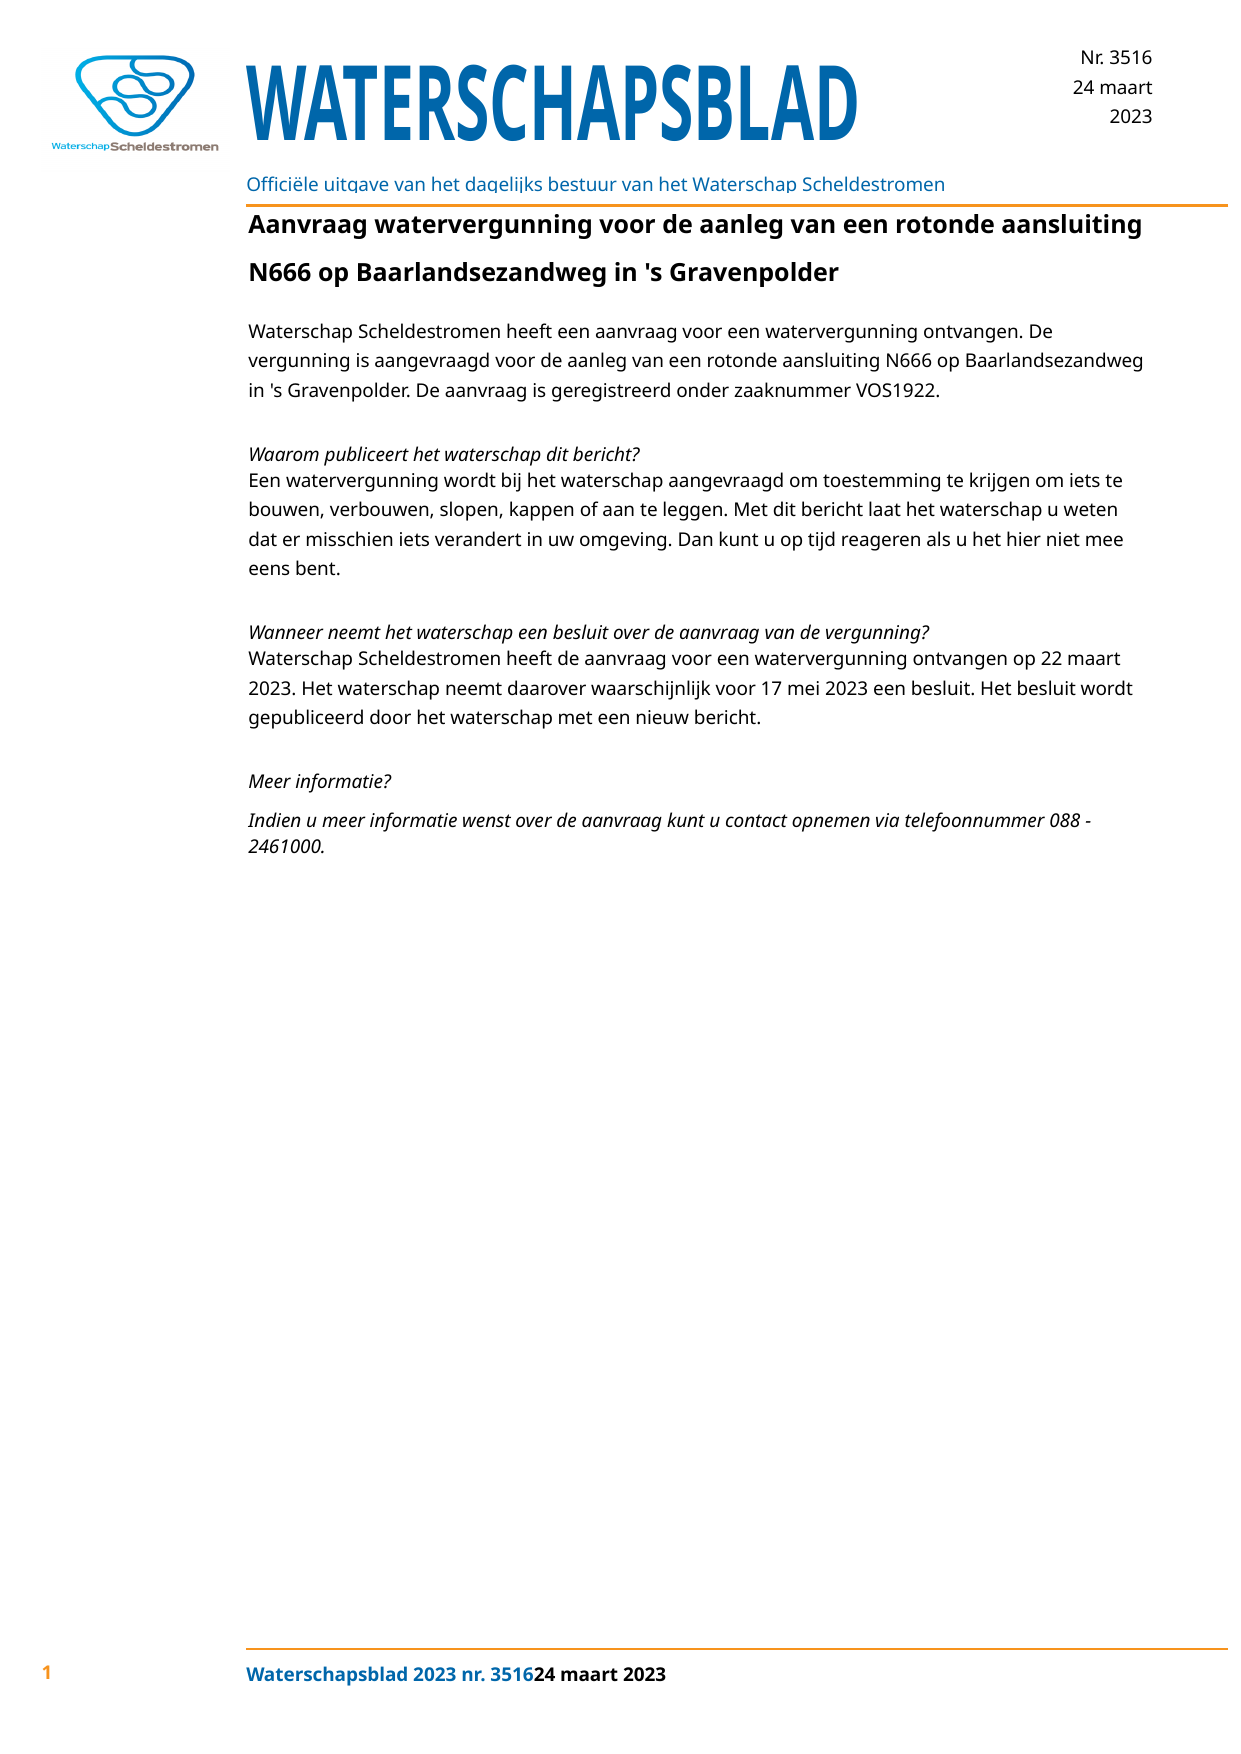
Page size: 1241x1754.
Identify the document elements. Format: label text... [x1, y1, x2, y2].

text Aanvraag watervergunning voor de aanleg van een rotonde aansluiting N666 op Baarlandsezandweg in 's Gravenpolder [248, 207, 1152, 288]
picture [41, 47, 231, 172]
text Waterschap Scheldestromen heeft de aanvraag voor een watervergunning ontvangen op 22 maart 2023. Het waterschap neemt daarover waarschijnlijk voor 17 mei 2023 een besluit. Het besluit wordt gepubliceerd door het waterschap met een nieuw bericht. [248, 645, 1152, 730]
text Een watervergunning wordt bij het waterschap aangevraagd om toestemming te krijgen om iets te bouwen, verbouwen, slopen, kappen of aan te leggen. Met dit bericht laat het waterschap u weten dat er misschien iets verandert in uw omgeving. Dan kunt u op tijd reageren als u het hier niet mee eens bent. [248, 467, 1152, 581]
text Meer informatie? [248, 768, 1152, 794]
text Wanneer neemt het waterschap een besluit over de aanvraag van de vergunning? [248, 619, 1152, 645]
text Waarom publiceert het waterschap dit bericht? [248, 441, 1152, 467]
text Indien u meer informatie wenst over de aanvraag kunt u contact opnemen via telefoonnummer 088 - 2461000. [248, 808, 1152, 859]
text Waterschap Scheldestromen heeft een aanvraag voor een watervergunning ontvangen. De vergunning is aangevraagd voor de aanleg van een rotonde aansluiting N666 op Baarlandsezandweg in 's Gravenpolder. De aanvraag is geregistreerd onder zaaknummer VOS1922. [248, 318, 1152, 403]
